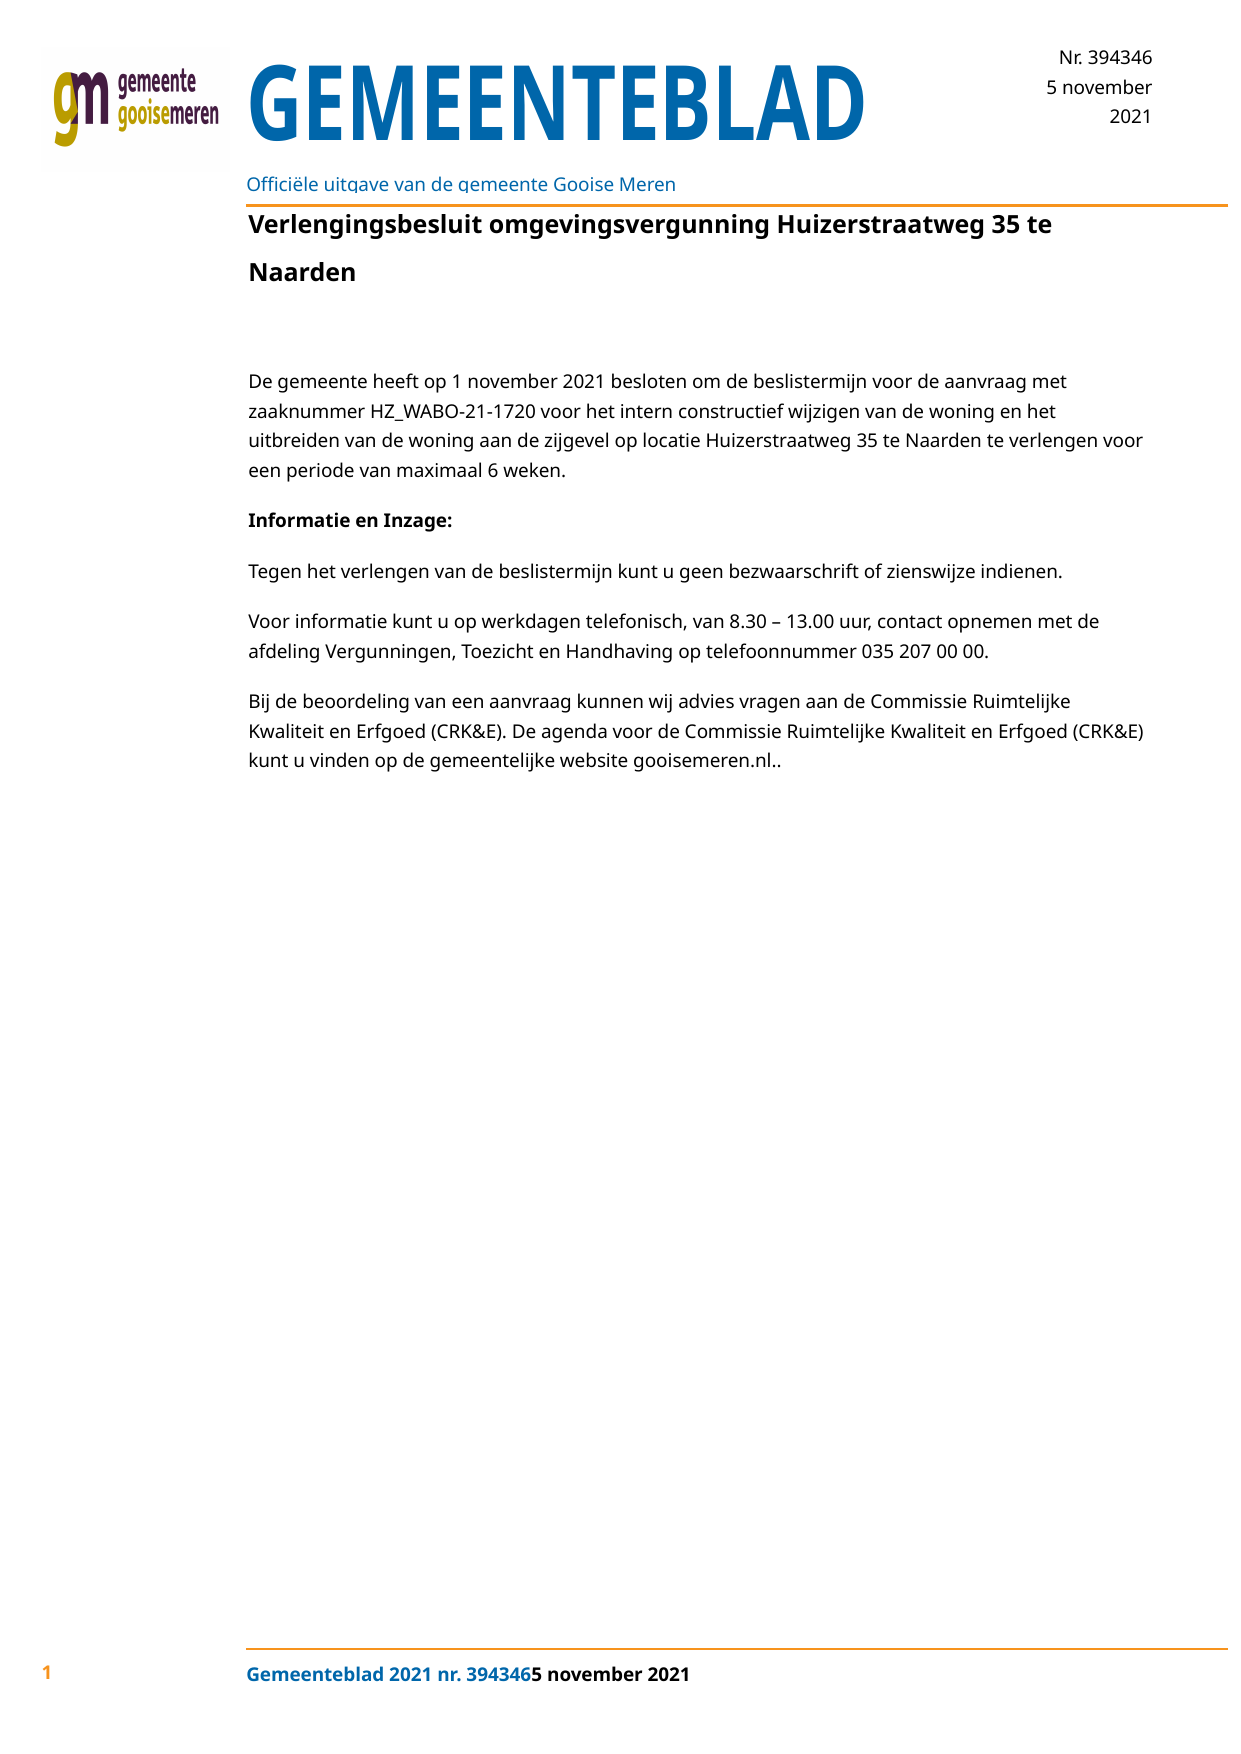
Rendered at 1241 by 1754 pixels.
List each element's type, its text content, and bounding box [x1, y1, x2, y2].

text Tegen het verlengen van de beslistermijn kunt u geen bezwaarschrift of zienswijze indienen. [248, 558, 1152, 584]
text Voor informatie kunt u op werkdagen telefonisch, van 8.30 – 13.00 uur, contact opnemen met de afdeling Vergunningen, Toezicht en Handhaving op telefoonnummer 035 207 00 00. [248, 608, 1152, 664]
text Informatie en Inzage: [248, 507, 1152, 533]
text De gemeente heeft op 1 november 2021 besloten om de beslistermijn voor de aanvraag met zaaknummer HZ_WABO-21-1720 voor het intern constructief wijzigen van de woning en het uitbreiden van de woning aan de zijgevel op locatie Huizerstraatweg 35 te Naarden te verlengen voor een periode van maximaal 6 weken. [248, 368, 1152, 483]
picture [41, 47, 231, 172]
text Bij de beoordeling van een aanvraag kunnen wij advies vragen aan de Commissie Ruimtelijke Kwaliteit en Erfgoed (CRK&E). De agenda voor de Commissie Ruimtelijke Kwaliteit en Erfgoed (CRK&E) kunt u vinden op de gemeentelijke website gooisemeren.nl.. [248, 688, 1152, 773]
text Verlengingsbesluit omgevingsvergunning Huizerstraatweg 35 te Naarden [248, 207, 1152, 288]
